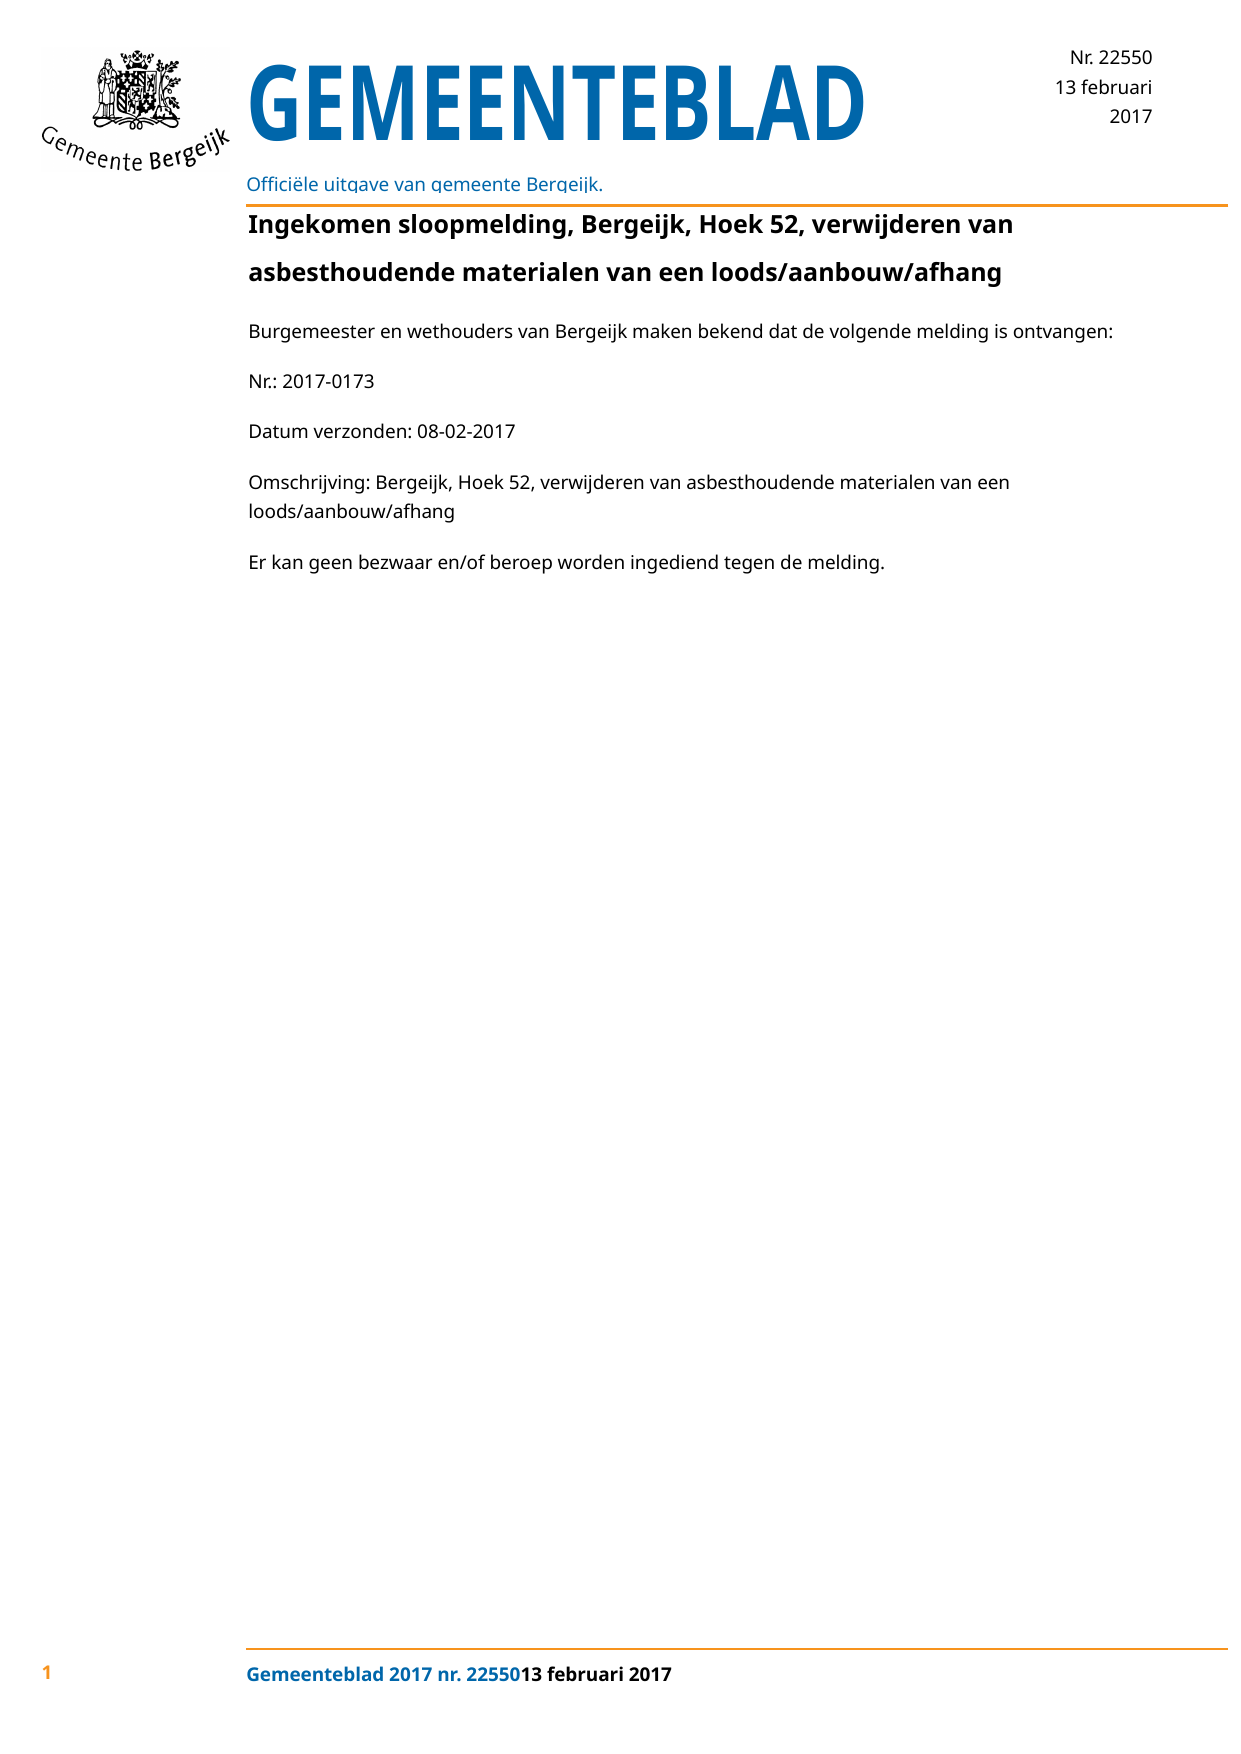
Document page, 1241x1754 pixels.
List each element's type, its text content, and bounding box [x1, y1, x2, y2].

text Datum verzonden: 08-02-2017 [248, 419, 1152, 444]
text Omschrijving: Bergeijk, Hoek 52, verwijderen van asbesthoudende materialen van een loods/aanbouw/afhang [248, 469, 1152, 524]
text Er kan geen bezwaar en/of beroep worden ingediend tegen de melding. [248, 549, 1152, 575]
picture [41, 47, 231, 172]
text Ingekomen sloopmelding, Bergeijk, Hoek 52, verwijderen van asbesthoudende materialen van een loods/aanbouw/afhang [248, 207, 1152, 288]
text Burgemeester en wethouders van Bergeijk maken bekend dat de volgende melding is ontvangen: [248, 318, 1152, 344]
text Nr.: 2017-0173 [248, 368, 1152, 394]
